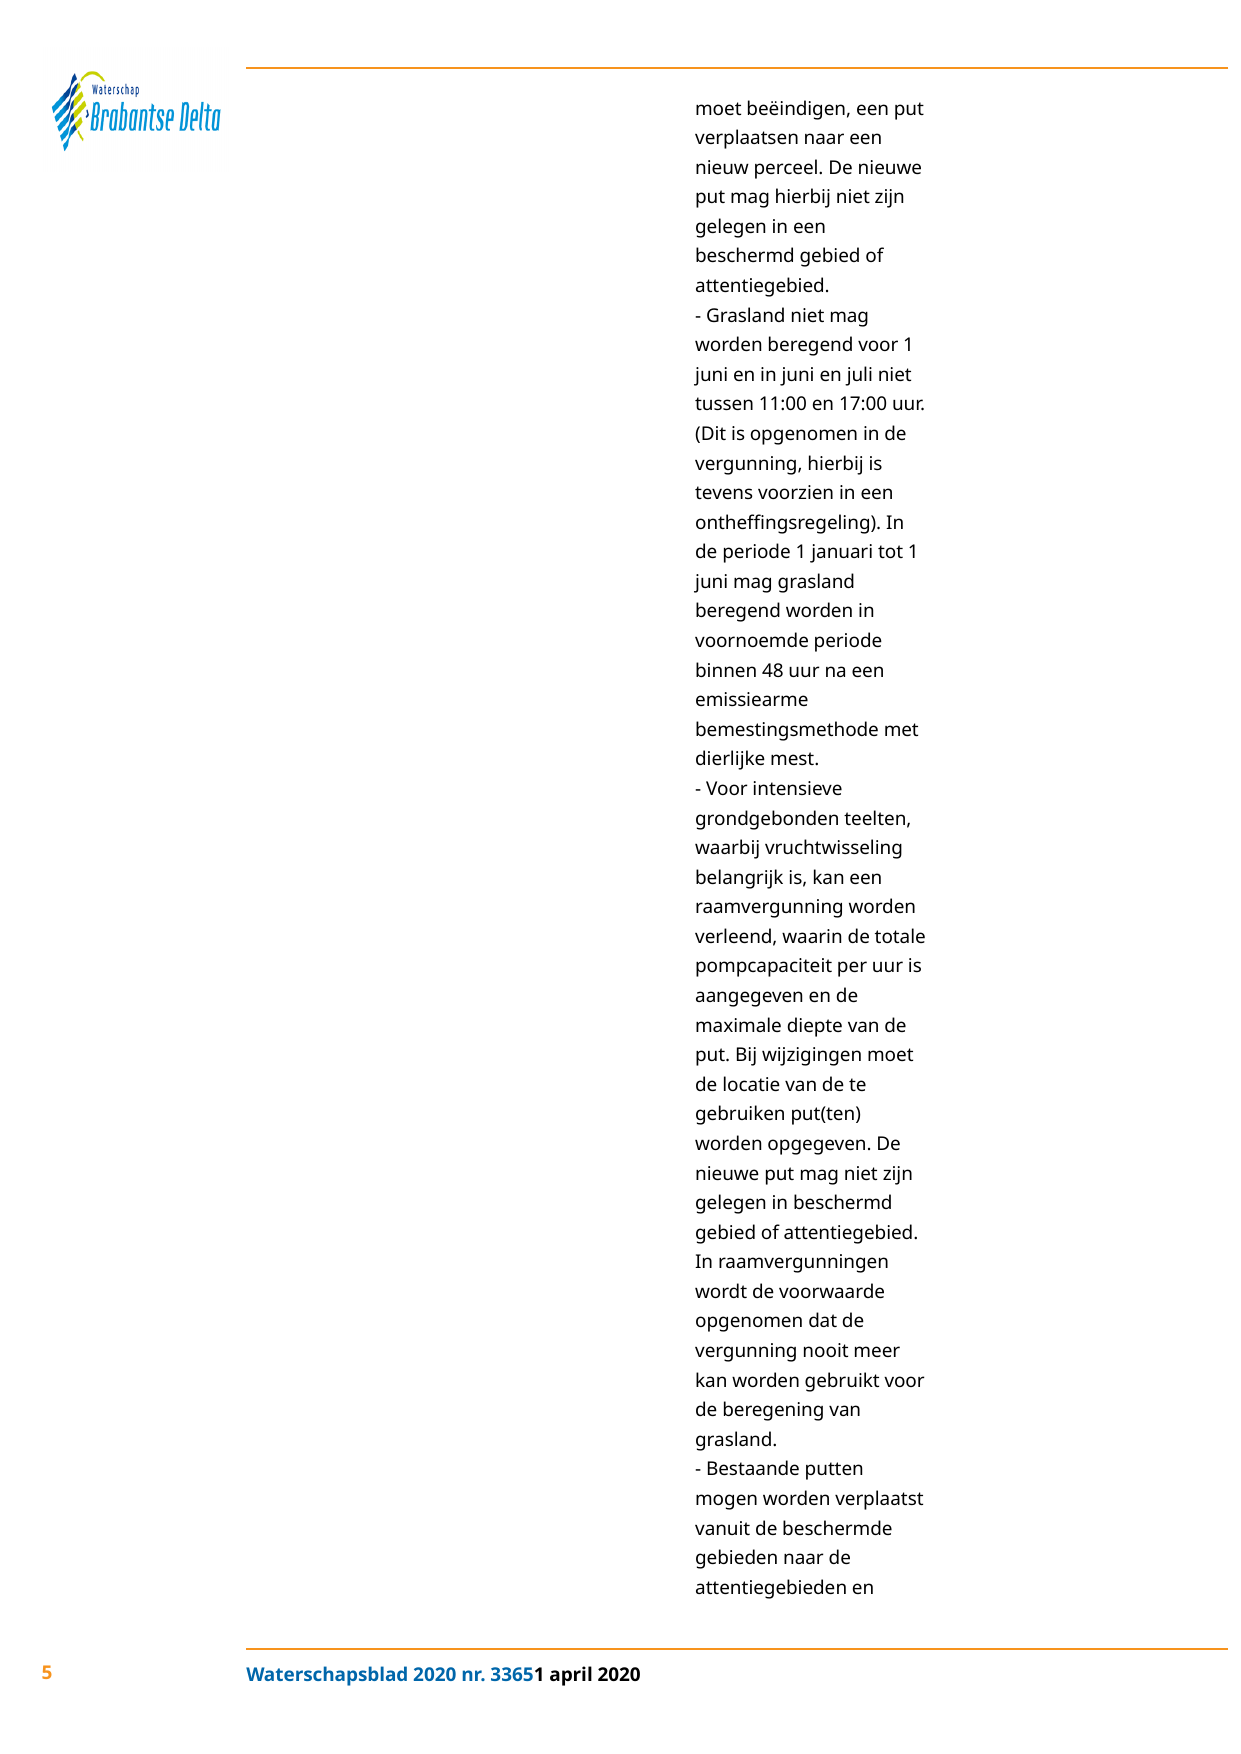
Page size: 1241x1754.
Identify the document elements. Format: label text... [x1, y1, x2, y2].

table_cell [928, 95, 1152, 1600]
table_cell [471, 95, 695, 1600]
table_cell [248, 95, 471, 1600]
table_cell moet beëindigen, een put verplaatsen naar een nieuw perceel. De nieuwe put mag hierbij niet zijn gelegen in een beschermd gebied of attentiegebied. - Grasland niet mag worden beregend voor 1 juni en in juni en juli niet tussen 11:00 en 17:00 uur. (Dit is opgenomen in de vergunning, hierbij is tevens voorzien in een ontheffingsregeling). In de periode 1 januari tot 1 juni mag grasland beregend worden in voornoemde periode binnen 48 uur na een emissiearme bemestingsmethode met dierlijke mest. - Voor intensieve grondgebonden teelten, waarbij vruchtwisseling belangrijk is, kan een raamvergunning worden verleend, waarin de totale pompcapaciteit per uur is aangegeven en de maximale diepte van de put. Bij wijzigingen moet de locatie van de te gebruiken put(ten) worden opgegeven. De nieuwe put mag niet zijn gelegen in beschermd gebied of attentiegebied. In raamvergunningen wordt de voorwaarde opgenomen dat de vergunning nooit meer kan worden gebruikt voor de beregening van grasland. - Bestaande putten mogen worden verplaatst vanuit de beschermde gebieden naar de attentiegebieden en [695, 95, 928, 1600]
picture [41, 47, 231, 172]
